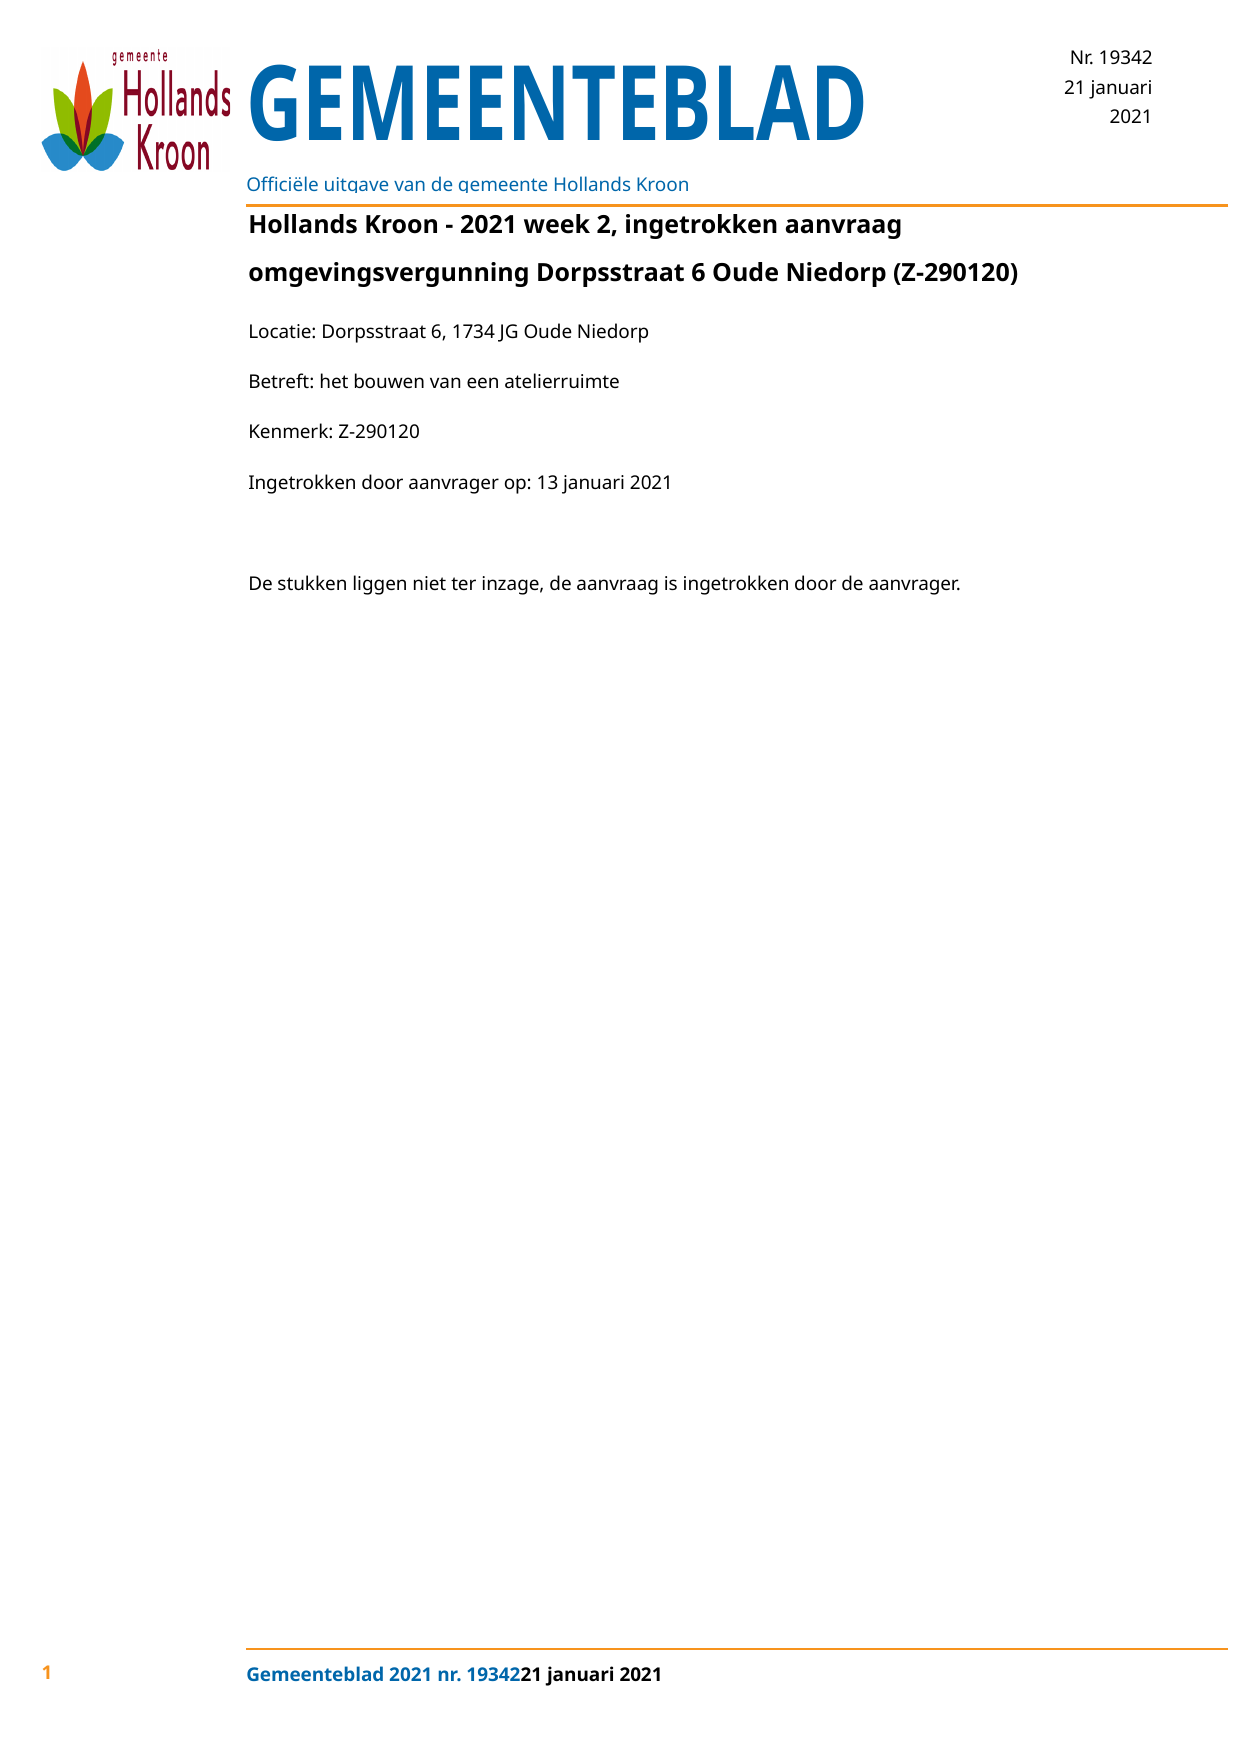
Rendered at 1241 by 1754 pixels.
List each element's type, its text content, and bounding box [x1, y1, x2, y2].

text Kenmerk: Z-290120 [248, 419, 1152, 444]
text Ingetrokken door aanvrager op: 13 januari 2021 [248, 469, 1152, 495]
text Locatie: Dorpsstraat 6, 1734 JG Oude Niedorp [248, 318, 1152, 344]
text Betreft: het bouwen van een atelierruimte [248, 368, 1152, 394]
text Hollands Kroon - 2021 week 2, ingetrokken aanvraag omgevingsvergunning Dorpsstraat 6 Oude Niedorp (Z-290120) [248, 207, 1152, 288]
text De stukken liggen niet ter inzage, de aanvraag is ingetrokken door de aanvrager. [248, 570, 1152, 596]
picture [41, 47, 231, 172]
